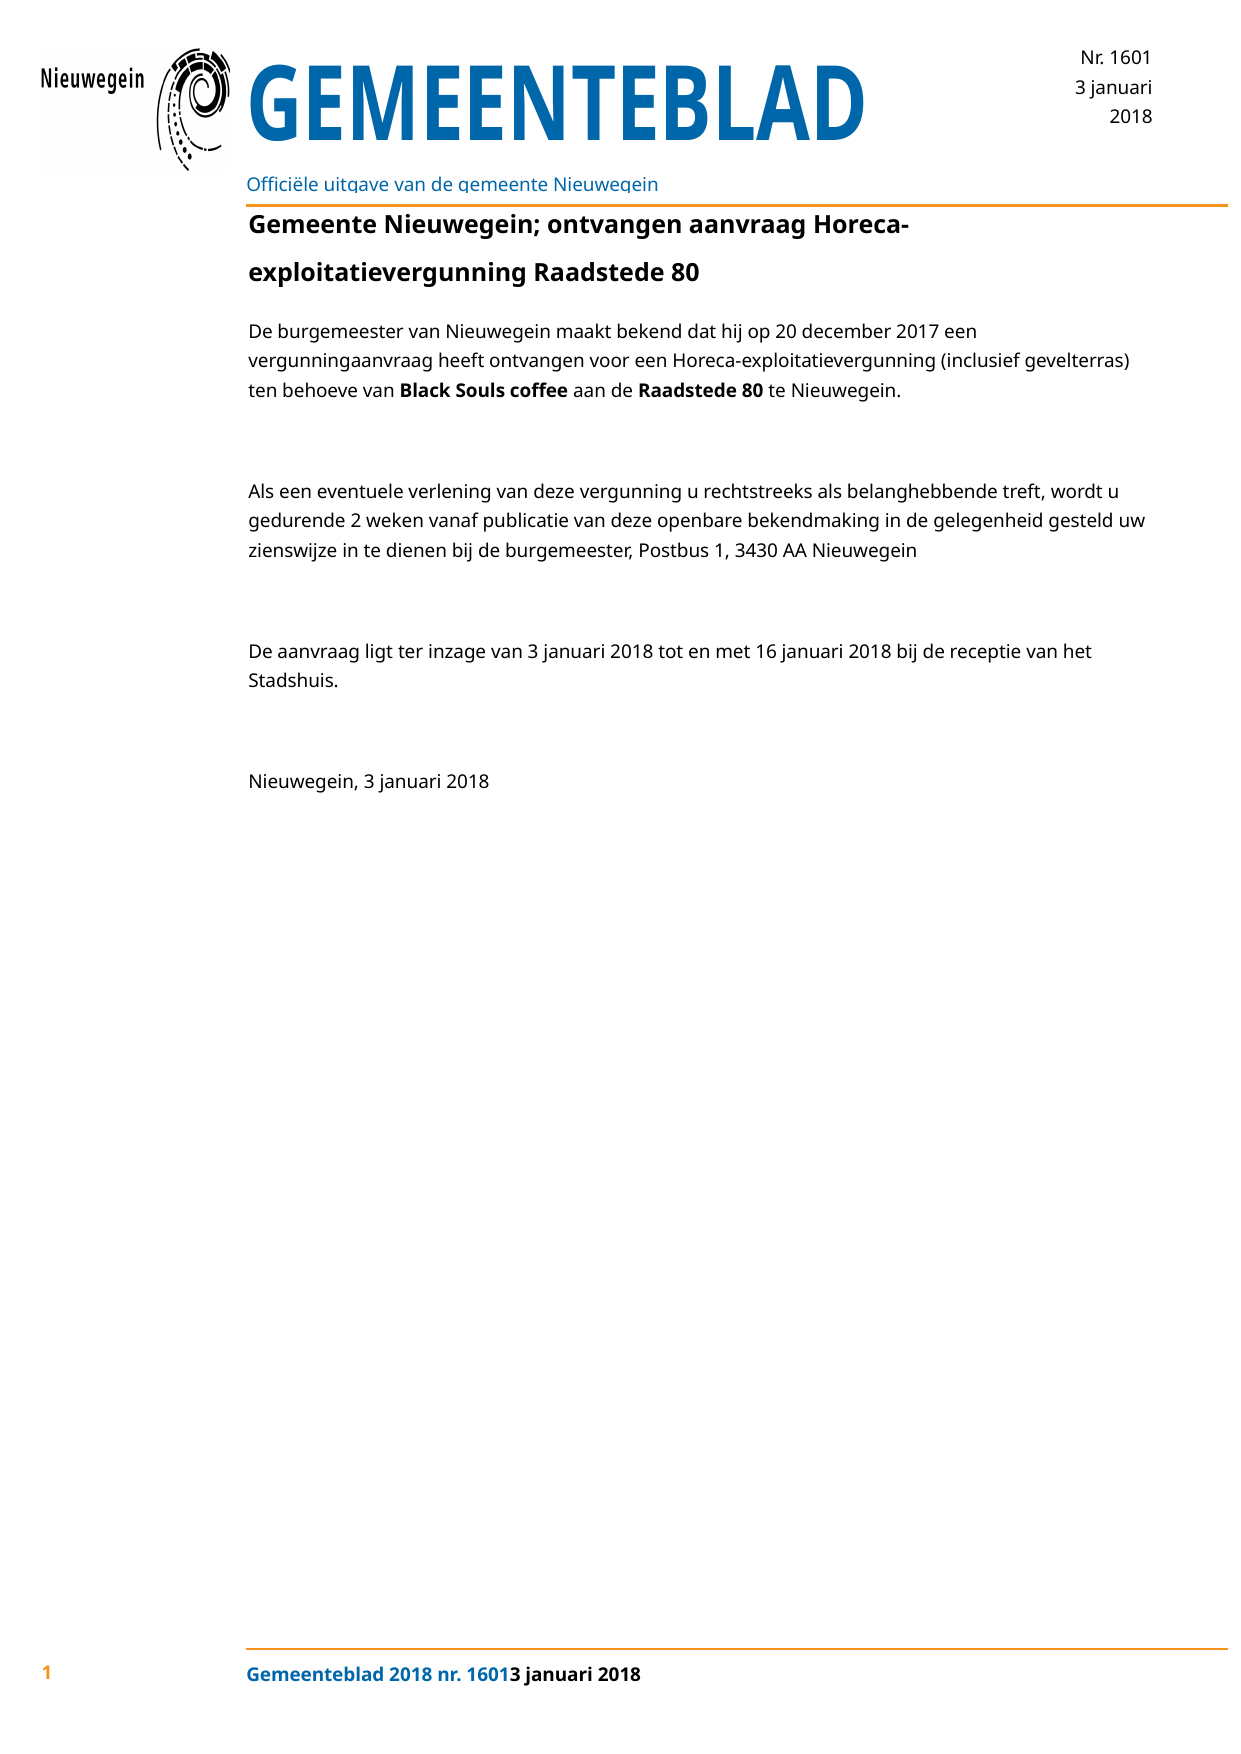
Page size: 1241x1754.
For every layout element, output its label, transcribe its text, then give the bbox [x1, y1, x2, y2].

text Nieuwegein, 3 januari 2018 [248, 768, 1152, 794]
text De burgemeester van Nieuwegein maakt bekend dat hij op 20 december 2017 een vergunningaanvraag heeft ontvangen voor een Horeca-exploitatievergunning (inclusief gevelterras) ten behoeve van Black Souls coffee aan de Raadstede 80 te Nieuwegein. [248, 318, 1152, 403]
text De aanvraag ligt ter inzage van 3 januari 2018 tot en met 16 januari 2018 bij de receptie van het Stadshuis. [248, 638, 1152, 693]
picture [41, 47, 231, 172]
text Als een eventuele verlening van deze vergunning u rechtstreeks als belanghebbende treft, wordt u gedurende 2 weken vanaf publicatie van deze openbare bekendmaking in de gelegenheid gesteld uw zienswijze in te dienen bij de burgemeester, Postbus 1, 3430 AA Nieuwegein [248, 478, 1152, 563]
text Gemeente Nieuwegein; ontvangen aanvraag Horeca-exploitatievergunning Raadstede 80 [248, 207, 1152, 288]
